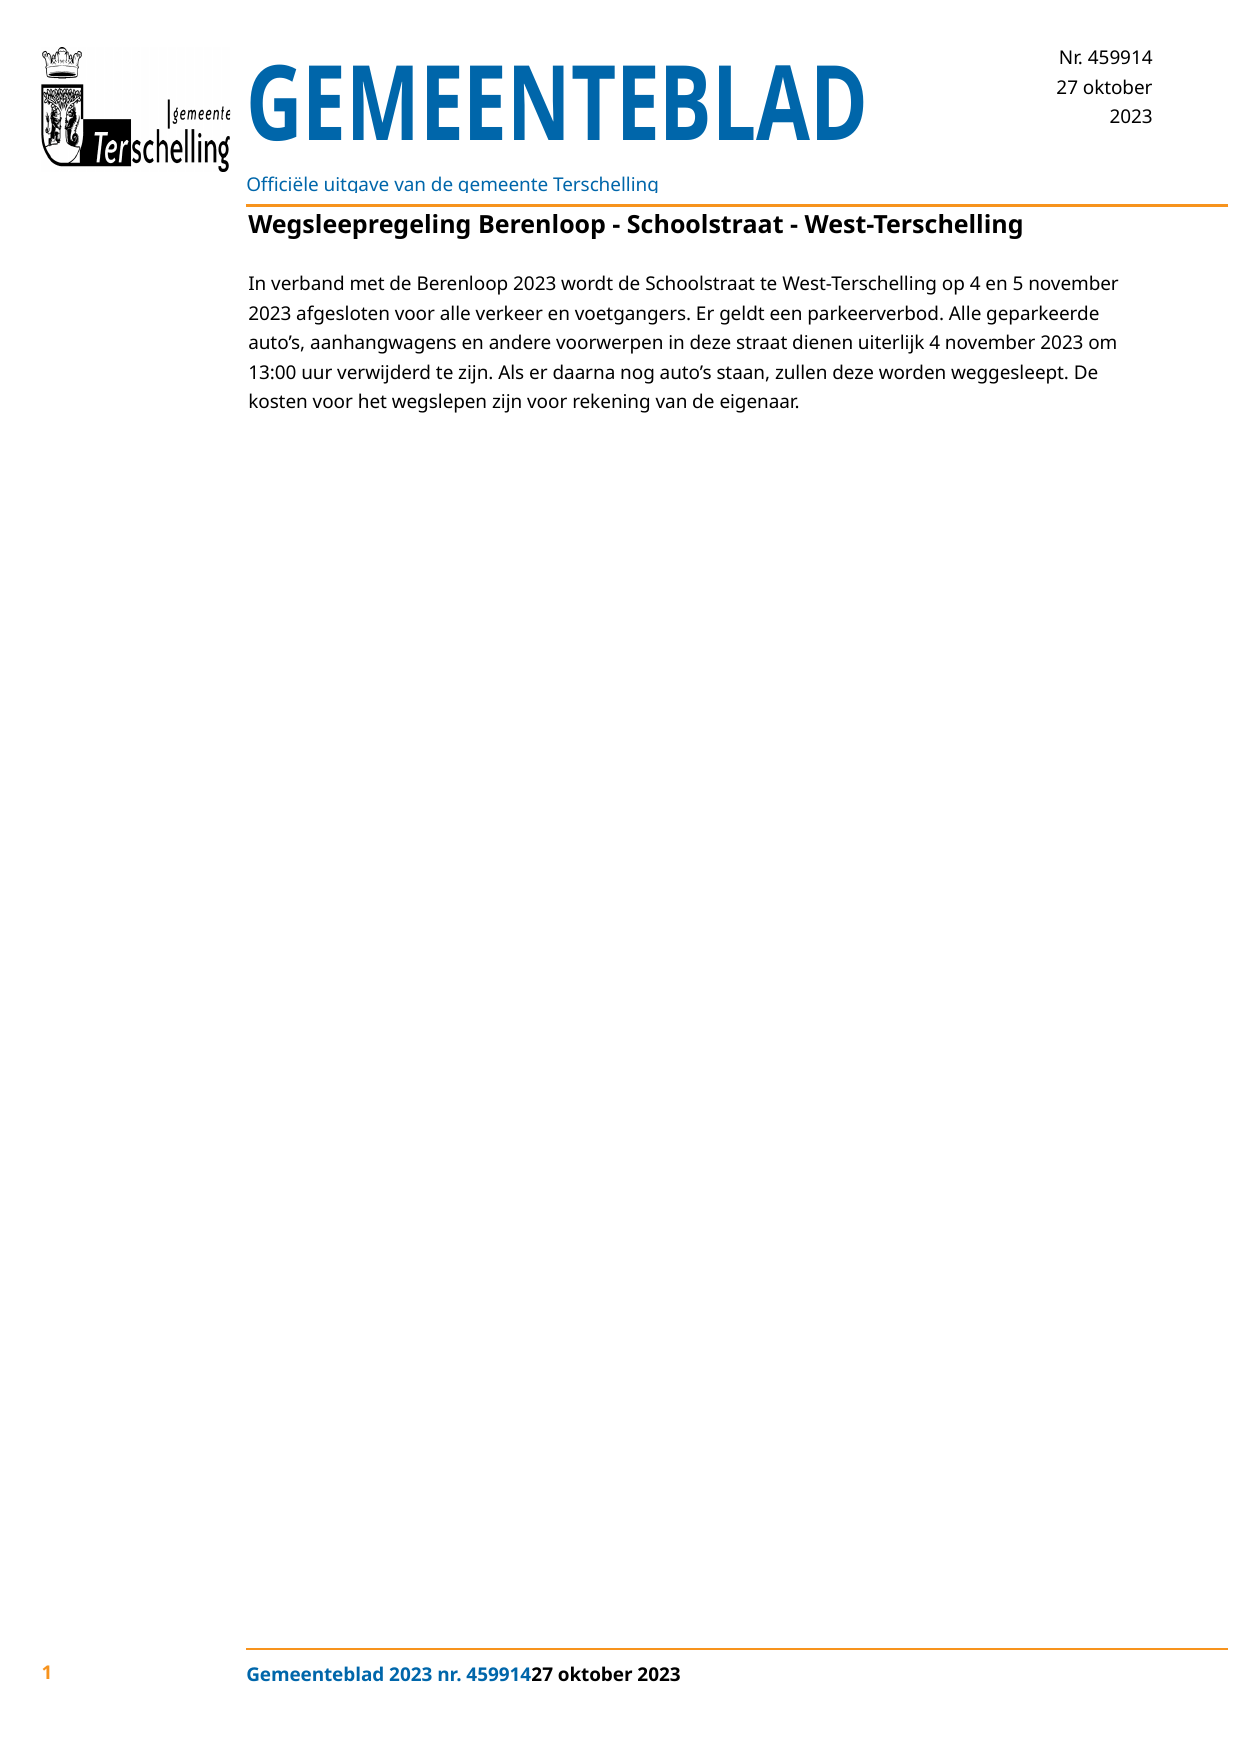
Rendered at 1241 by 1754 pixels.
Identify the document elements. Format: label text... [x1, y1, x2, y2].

text In verband met de Berenloop 2023 wordt de Schoolstraat te West-Terschelling op 4 en 5 november 2023 afgesloten voor alle verkeer en voetgangers. Er geldt een parkeerverbod. Alle geparkeerde auto’s, aanhangwagens en andere voorwerpen in deze straat dienen uiterlijk 4 november 2023 om 13:00 uur verwijderd te zijn. Als er daarna nog auto’s staan, zullen deze worden weggesleept. De kosten voor het wegslepen zijn voor rekening van de eigenaar. [248, 270, 1152, 414]
picture [41, 47, 231, 172]
text Wegsleepregeling Berenloop - Schoolstraat - West-Terschelling [248, 207, 1152, 241]
